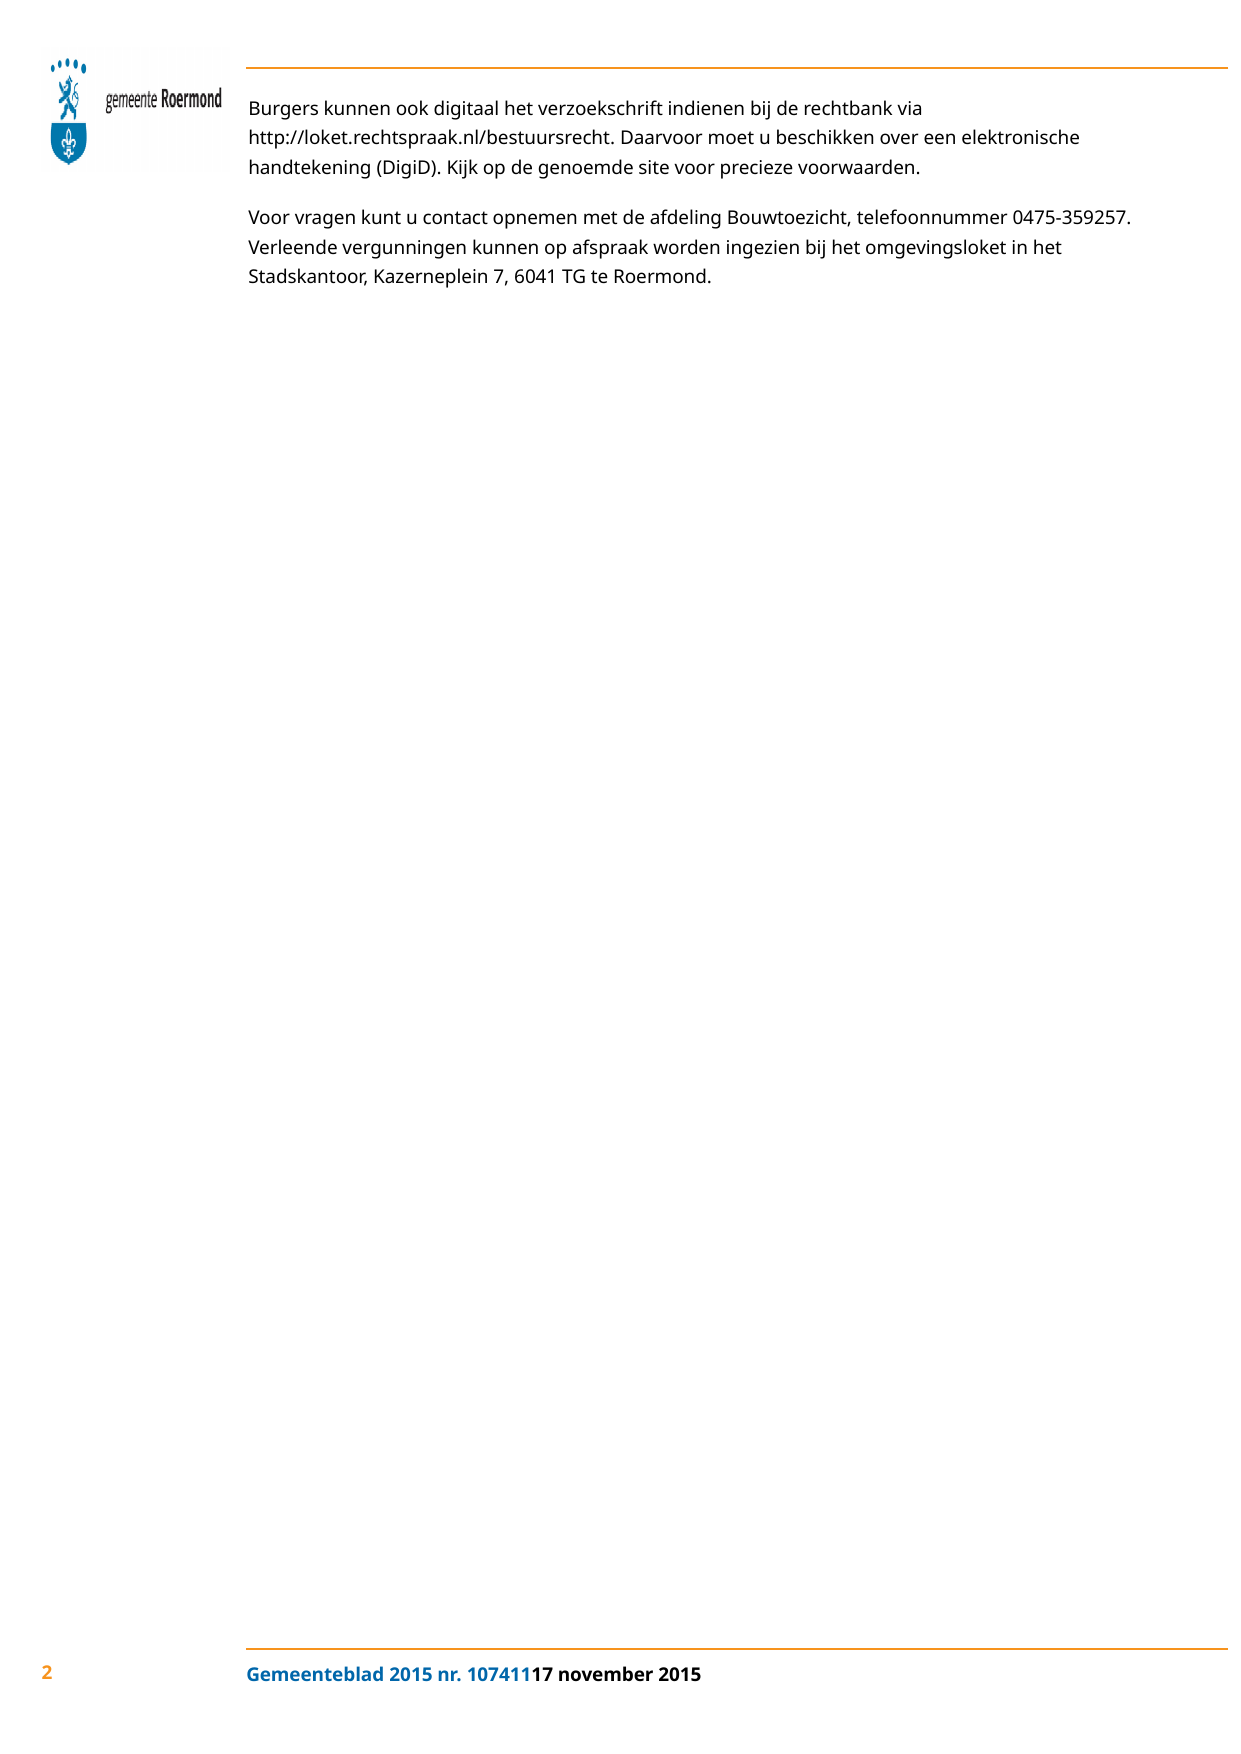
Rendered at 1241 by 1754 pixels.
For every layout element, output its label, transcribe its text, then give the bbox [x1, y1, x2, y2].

text Burgers kunnen ook digitaal het verzoekschrift indienen bij de rechtbank via http://loket.rechtspraak.nl/bestuursrecht. Daarvoor moet u beschikken over een elektronische handtekening (DigiD). Kijk op de genoemde site voor precieze voorwaarden. [248, 95, 1152, 180]
text Voor vragen kunt u contact opnemen met de afdeling Bouwtoezicht, telefoonnummer 0475-359257. Verleende vergunningen kunnen op afspraak worden ingezien bij het omgevingsloket in het Stadskantoor, Kazerneplein 7, 6041 TG te Roermond. [248, 204, 1152, 289]
picture [41, 47, 231, 172]
